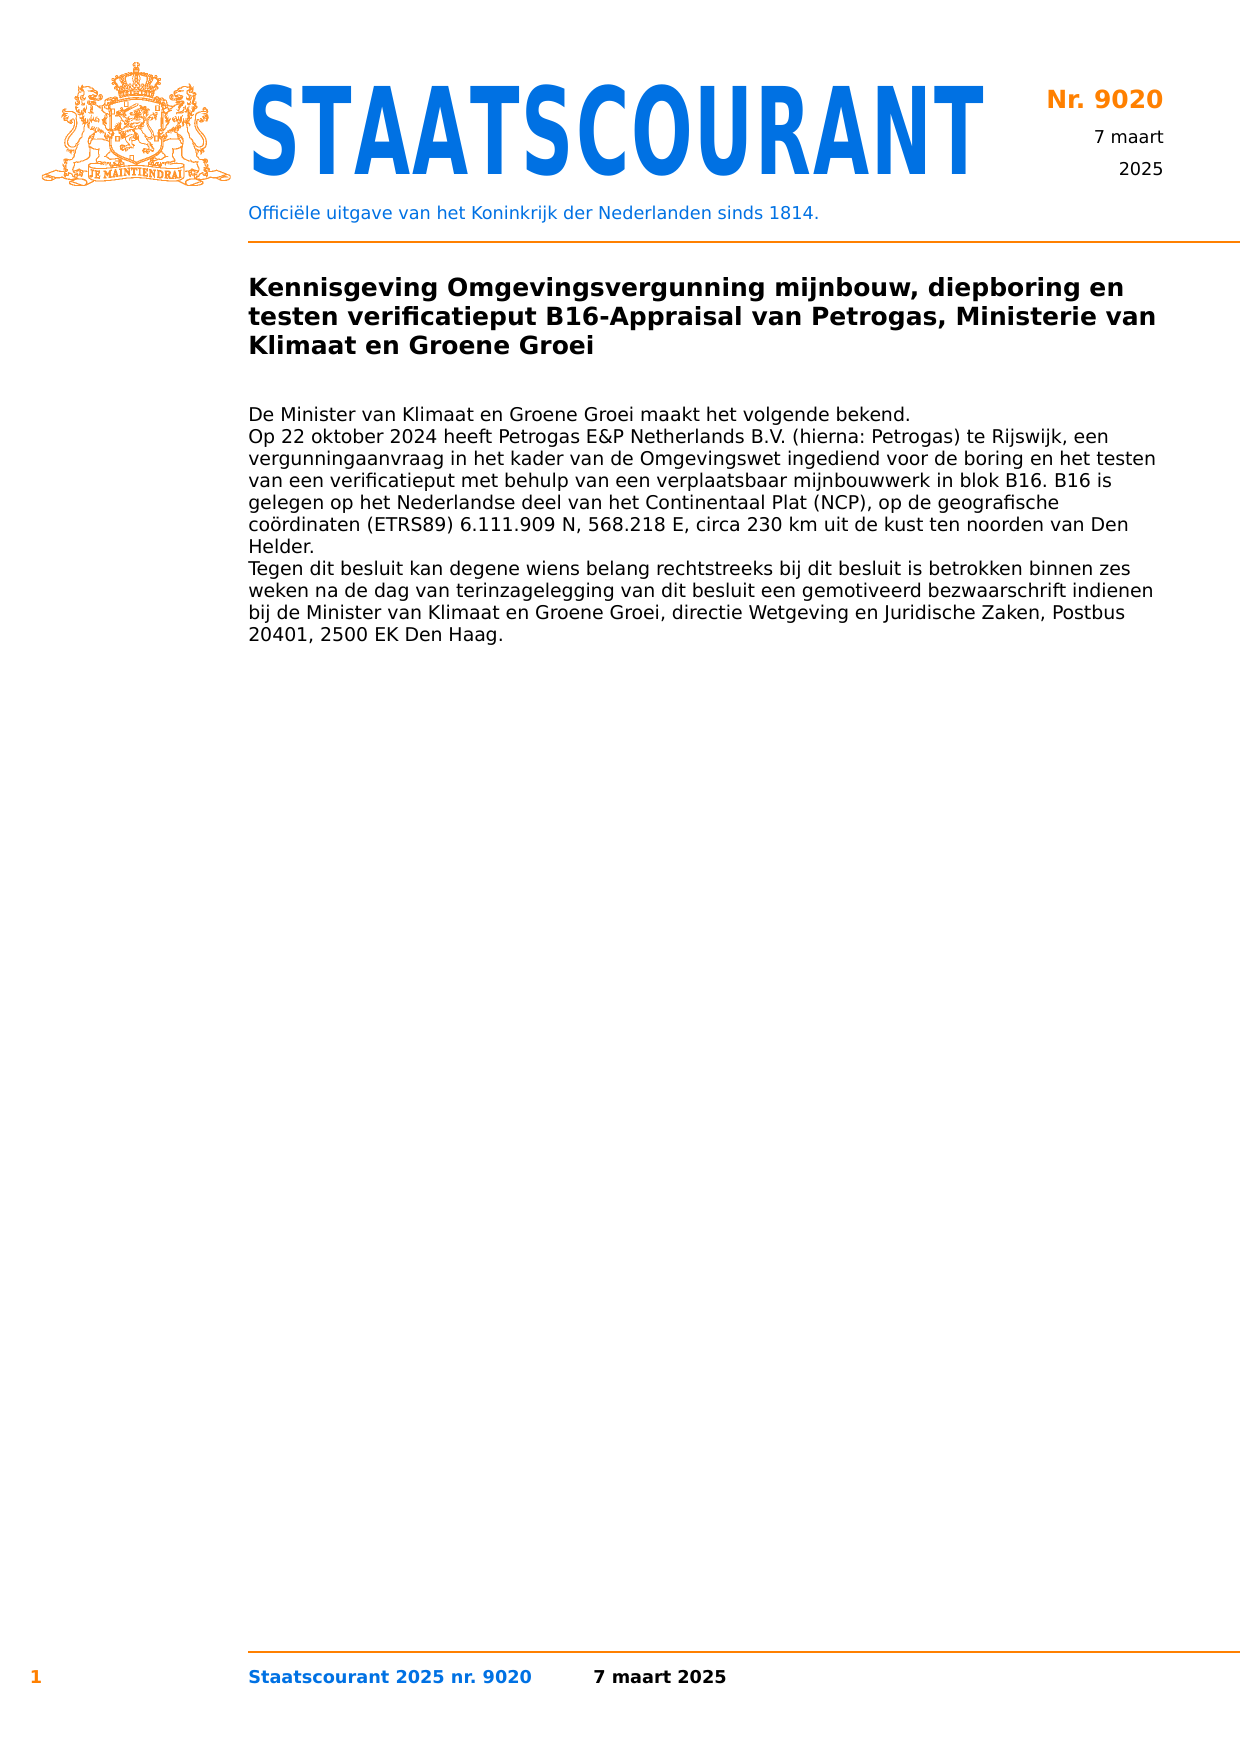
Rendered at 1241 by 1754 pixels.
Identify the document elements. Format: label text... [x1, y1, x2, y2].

text De Minister van Klimaat en Groene Groei maakt het volgende bekend. [248, 404, 1163, 426]
text Tegen dit besluit kan degene wiens belang rechtstreeks bij dit besluit is betrokken binnen zes weken na de dag van terinzagelegging van dit besluit een gemotiveerd bezwaarschrift indienen bij de Minister van Klimaat en Groene Groei, directie Wetgeving en Juridische Zaken, Postbus 20401, 2500 EK Den Haag. [248, 558, 1163, 646]
table_header [25, 62, 248, 241]
table_cell 2025 [998, 153, 1240, 203]
table_cell 7 maart [998, 121, 1240, 153]
picture [41, 62, 231, 186]
table_header STAATSCOURANT [248, 62, 998, 203]
table_header Nr. 9020 [998, 62, 1240, 121]
table_cell Officiële uitgave van het Koninkrijk der Nederlanden sinds 1814. [248, 203, 1240, 241]
subtitle Kennisgeving Omgevingsvergunning mijnbouw, diepboring en testen verificatieput B16-Appraisal van Petrogas, Ministerie van Klimaat en Groene Groei [248, 273, 1163, 361]
text Op 22 oktober 2024 heeft Petrogas E&P Netherlands B.V. (hierna: Petrogas) te Rijswijk, een vergunningaanvraag in het kader van de Omgevingswet ingediend voor de boring en het testen van een verificatieput met behulp van een verplaatsbaar mijnbouwwerk in blok B16. B16 is gelegen op het Nederlandse deel van het Continentaal Plat (NCP), op de geografische coördinaten (ETRS89) 6.111.909 N, 568.218 E, circa 230 km uit de kust ten noorden van Den Helder. [248, 426, 1163, 558]
